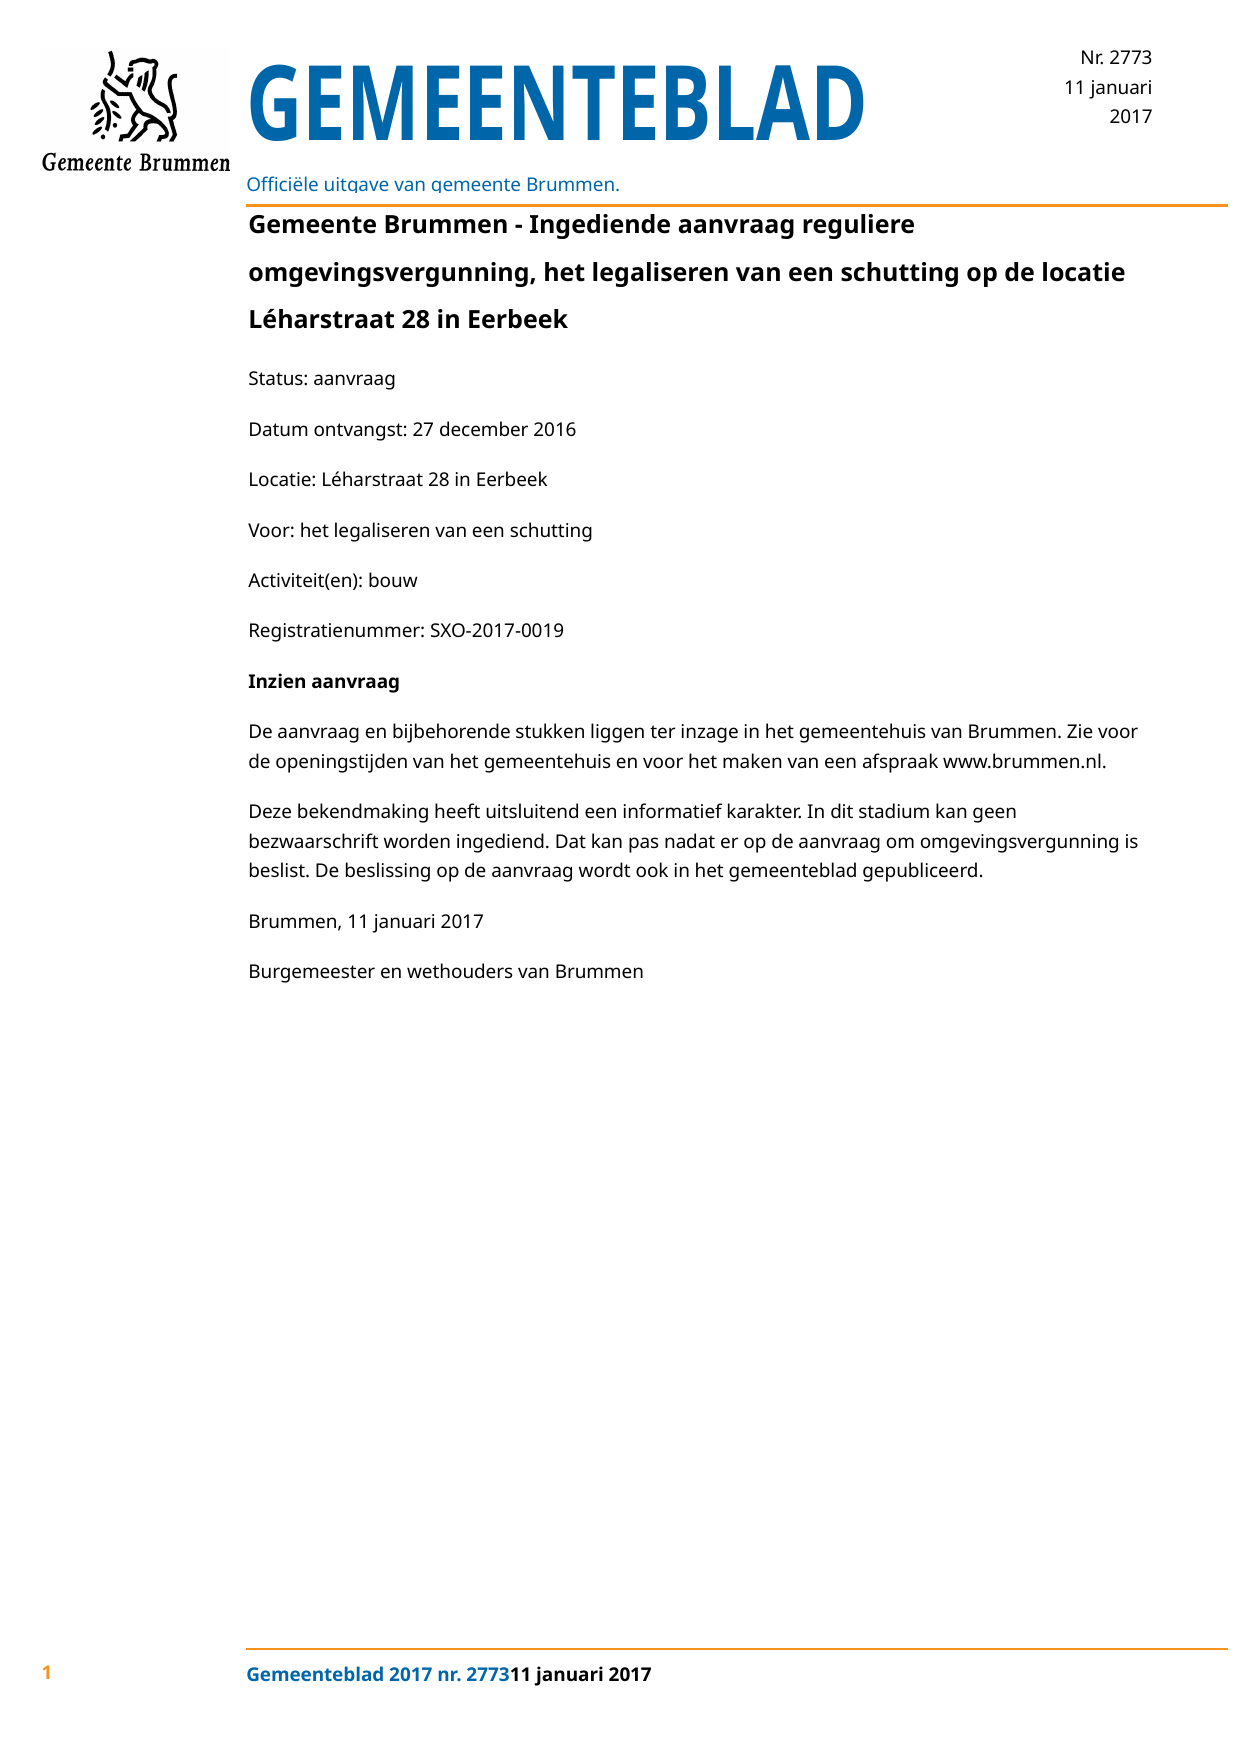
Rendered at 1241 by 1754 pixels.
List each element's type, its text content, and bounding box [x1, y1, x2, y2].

text Brummen, 11 januari 2017 [248, 908, 1152, 934]
text Status: aanvraag [248, 366, 1152, 391]
text Registratienummer: SXO-2017-0019 [248, 618, 1152, 643]
text Voor: het legaliseren van een schutting [248, 517, 1152, 542]
text Locatie: Léharstraat 28 in Eerbeek [248, 466, 1152, 492]
text Datum ontvangst: 27 december 2016 [248, 416, 1152, 442]
text Activiteit(en): bouw [248, 567, 1152, 593]
picture [41, 47, 231, 172]
text Burgemeester en wethouders van Brummen [248, 958, 1152, 984]
text De aanvraag en bijbehorende stukken liggen ter inzage in het gemeentehuis van Brummen. Zie voor de openingstijden van het gemeentehuis en voor het maken van een afspraak www.brummen.nl. [248, 718, 1152, 774]
text Inzien aanvraag [248, 668, 1152, 694]
text Gemeente Brummen - Ingediende aanvraag reguliere omgevingsvergunning, het legaliseren van een schutting op de locatie Léharstraat 28 in Eerbeek [248, 207, 1152, 336]
text Deze bekendmaking heeft uitsluitend een informatief karakter. In dit stadium kan geen bezwaarschrift worden ingediend. Dat kan pas nadat er op de aanvraag om omgevingsvergunning is beslist. De beslissing op de aanvraag wordt ook in het gemeenteblad gepubliceerd. [248, 798, 1152, 883]
